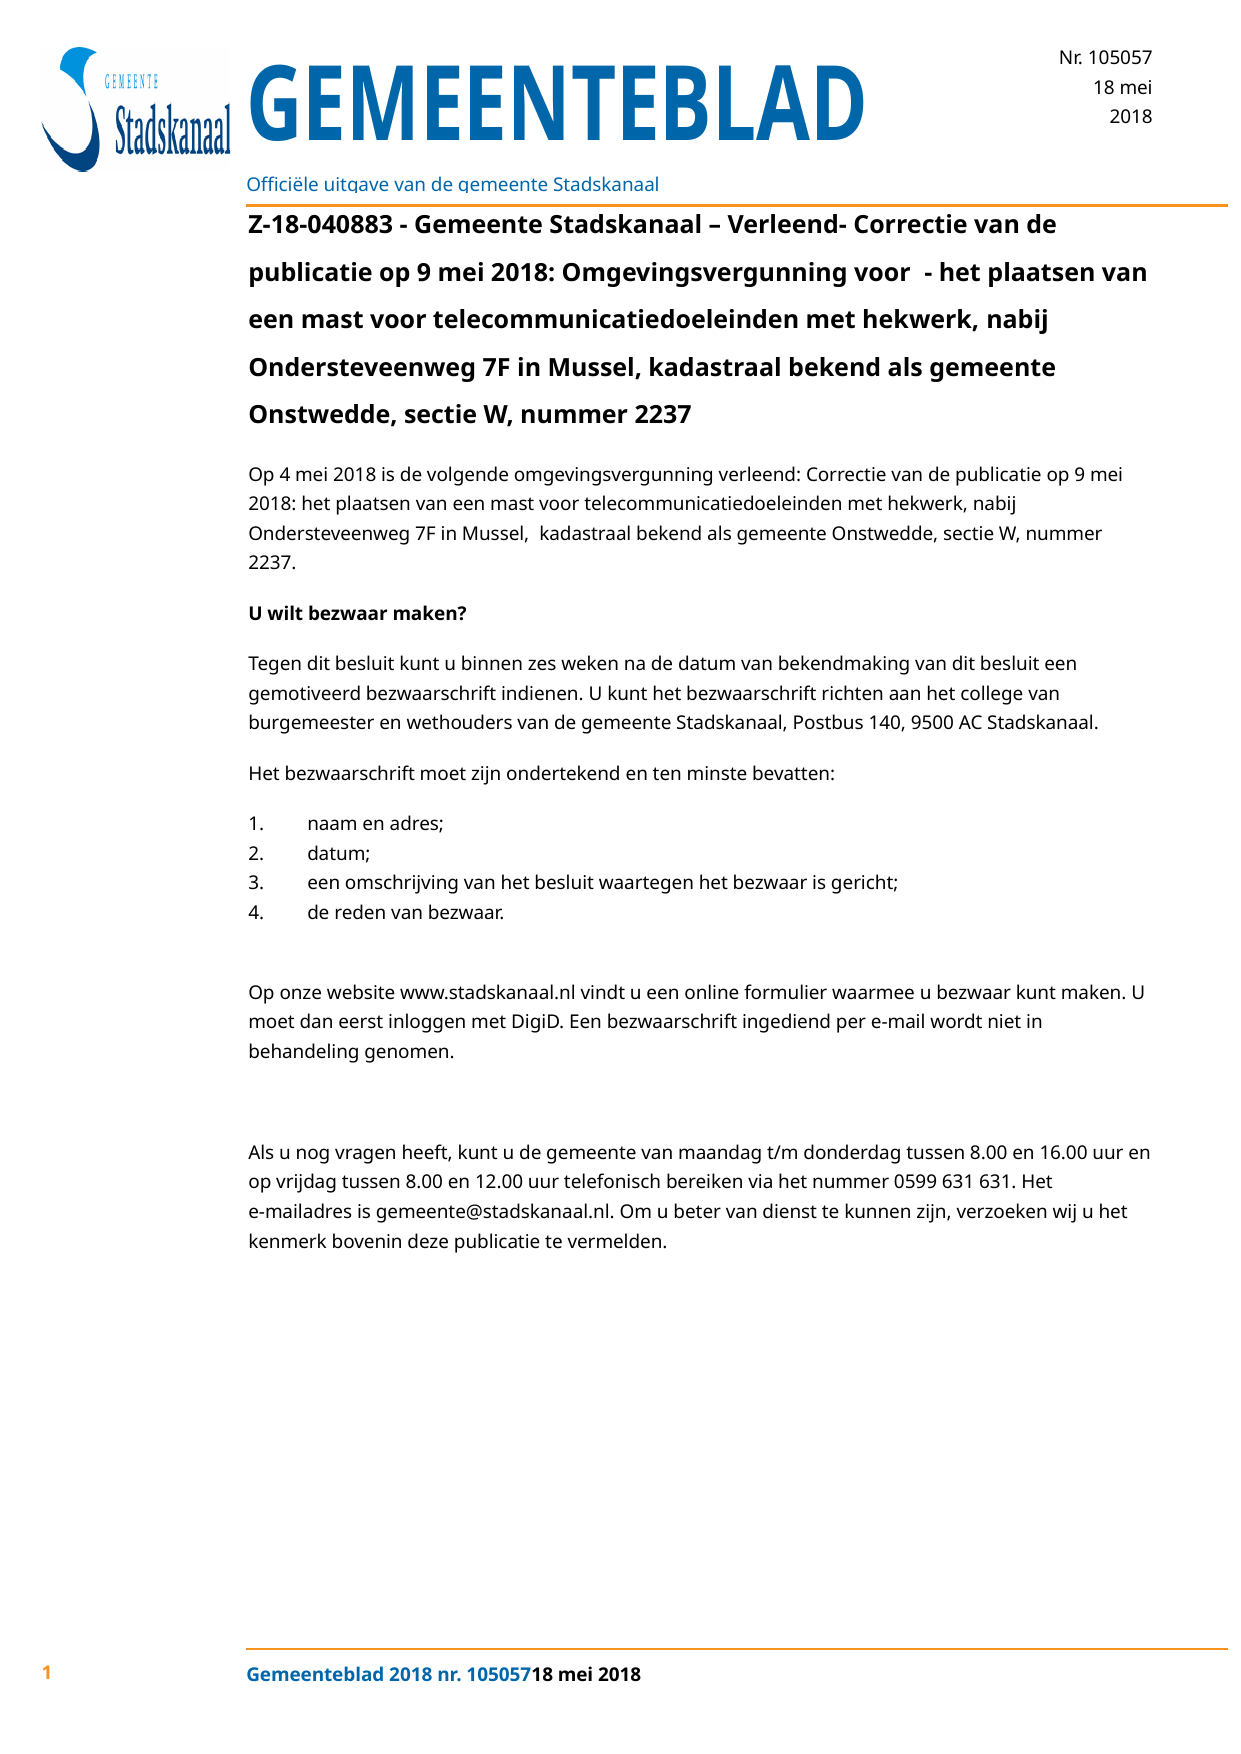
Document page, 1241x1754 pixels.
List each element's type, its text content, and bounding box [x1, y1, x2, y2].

text Tegen dit besluit kunt u binnen zes weken na de datum van bekendmaking van dit besluit een gemotiveerd bezwaarschrift indienen. U kunt het bezwaarschrift richten aan het college van burgemeester en wethouders van de gemeente Stadskanaal, Postbus 140, 9500 AC Stadskanaal. [248, 650, 1152, 735]
picture [41, 47, 231, 172]
text Z-18-040883 - Gemeente Stadskanaal – Verleend- Correctie van de publicatie op 9 mei 2018: Omgevingsvergunning voor - het plaatsen van een mast voor telecommunicatiedoeleinden met hekwerk, nabij Ondersteveenweg 7F in Mussel, kadastraal bekend als gemeente Onstwedde, sectie W, nummer 2237 [248, 207, 1152, 431]
text U wilt bezwaar maken? [248, 600, 1152, 626]
list een omschrijving van het besluit waartegen het bezwaar is gericht; [248, 869, 1152, 895]
text Als u nog vragen heeft, kunt u de gemeente van maandag t/m donderdag tussen 8.00 en 16.00 uur en op vrijdag tussen 8.00 en 12.00 uur telefonisch bereiken via het nummer 0599 631 631. Het e‑mailadres is gemeente@stadskanaal.nl. Om u beter van dienst te kunnen zijn, verzoeken wij u het kenmerk bovenin deze publicatie te vermelden. [248, 1139, 1152, 1253]
list datum; [248, 840, 1152, 866]
list de reden van bezwaar. [248, 899, 1152, 925]
list naam en adres; [248, 810, 1152, 836]
text Op 4 mei 2018 is de volgende omgevingsvergunning verleend: Correctie van de publicatie op 9 mei 2018: het plaatsen van een mast voor telecommunicatiedoeleinden met hekwerk, nabij Ondersteveenweg 7F in Mussel, kadastraal bekend als gemeente Onstwedde, sectie W, nummer 2237. [248, 461, 1152, 575]
text Het bezwaarschrift moet zijn ondertekend en ten minste bevatten: [248, 760, 1152, 786]
text Op onze website www.stadskanaal.nl vindt u een online formulier waarmee u bezwaar kunt maken. U moet dan eerst inloggen met DigiD. Een bezwaarschrift ingediend per e-mail wordt niet in behandeling genomen. [248, 979, 1152, 1064]
